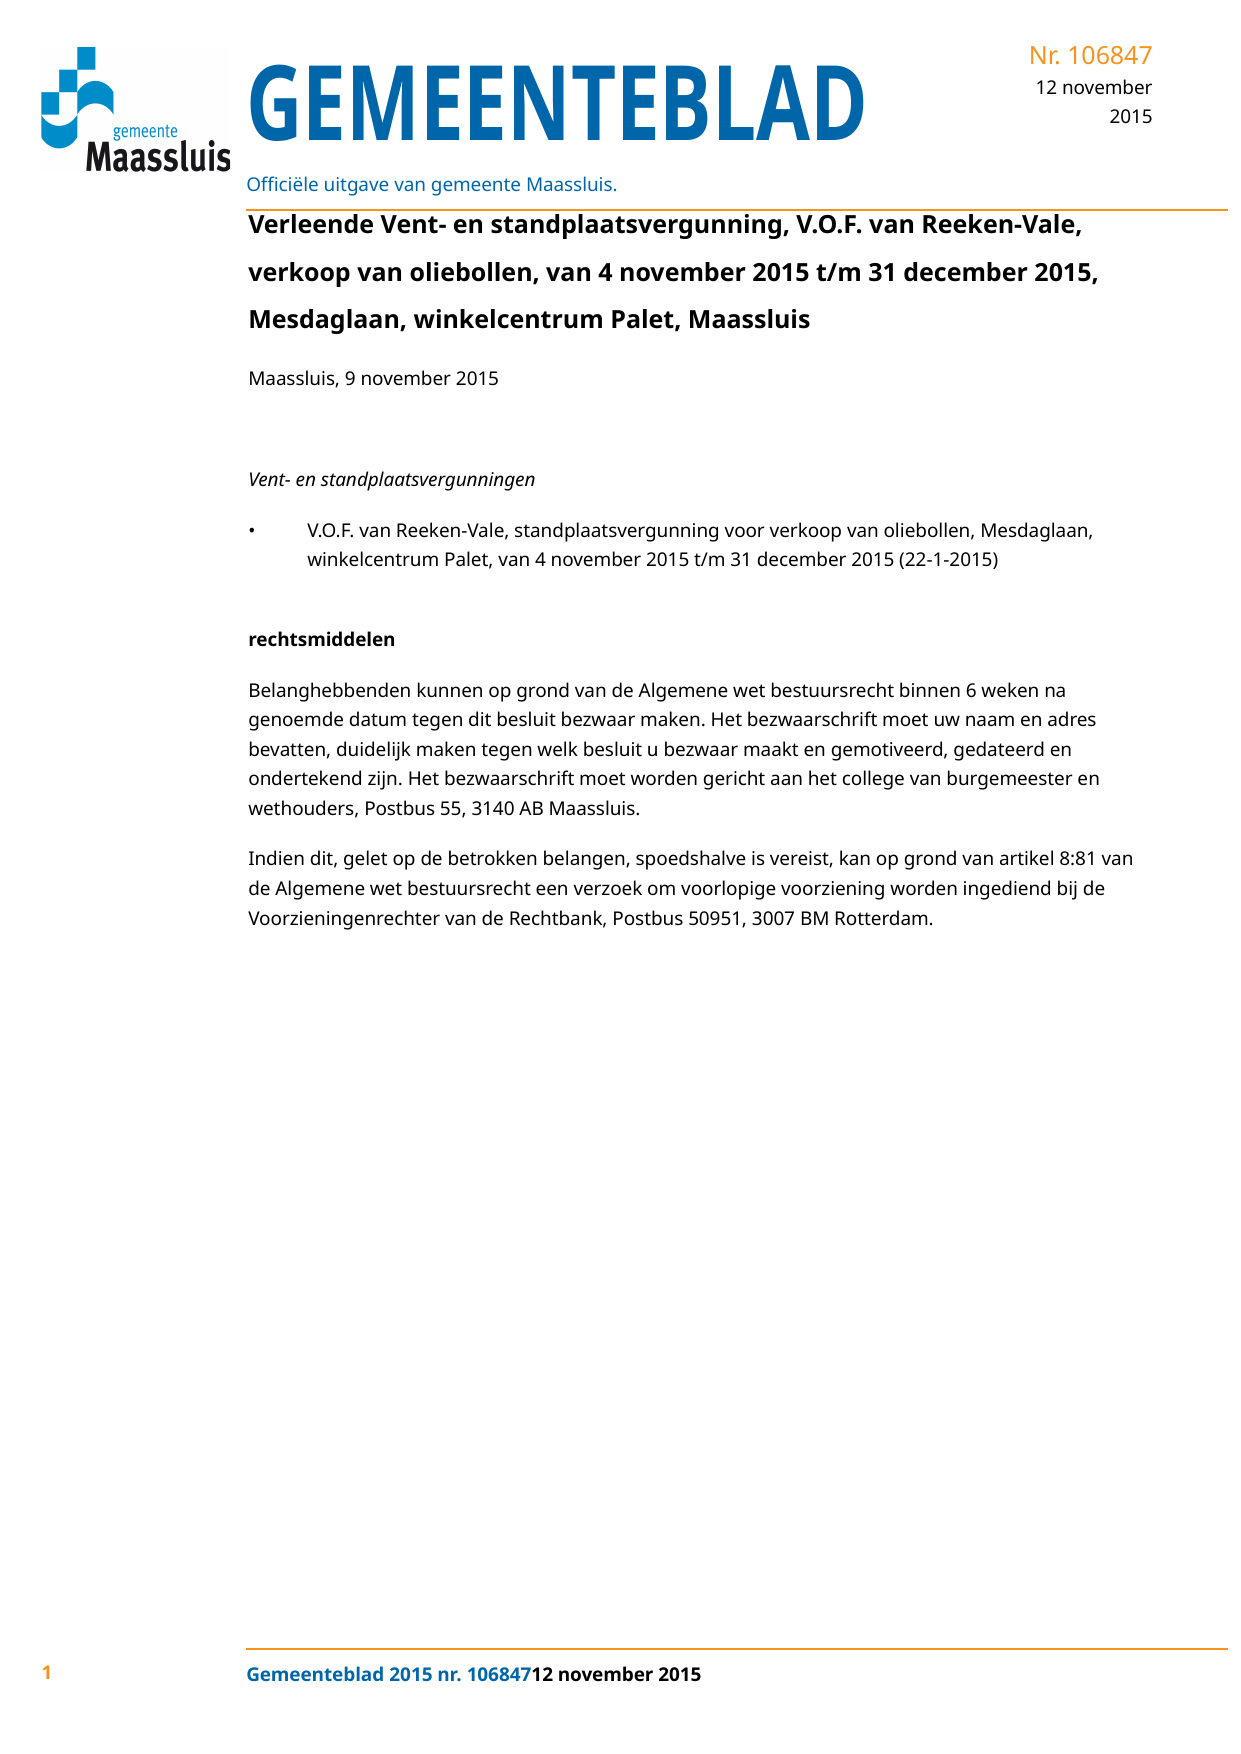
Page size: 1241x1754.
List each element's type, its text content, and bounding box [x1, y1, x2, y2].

picture [41, 47, 231, 172]
text Vent- en standplaatsvergunningen [248, 466, 1152, 492]
list V.O.F. van Reeken-Vale, standplaatsvergunning voor verkoop van oliebollen, Mesdaglaan, winkelcentrum Palet, van 4 november 2015 t/m 31 december 2015 (22-1-2015) [248, 517, 1152, 572]
text Verleende Vent- en standplaatsvergunning, V.O.F. van Reeken-Vale, verkoop van oliebollen, van 4 november 2015 t/m 31 december 2015, Mesdaglaan, winkelcentrum Palet, Maassluis [248, 211, 1152, 336]
text Indien dit, gelet op de betrokken belangen, spoedshalve is vereist, kan op grond van artikel 8:81 van de Algemene wet bestuursrecht een verzoek om voorlopige voorziening worden ingediend bij de Voorzieningenrechter van de Rechtbank, Postbus 50951, 3007 BM Rotterdam. [248, 846, 1152, 930]
text Maassluis, 9 november 2015 [248, 366, 1152, 391]
text rechtsmiddelen [248, 626, 1152, 652]
text Belanghebbenden kunnen op grond van de Algemene wet bestuursrecht binnen 6 weken na genoemde datum tegen dit besluit bezwaar maken. Het bezwaarschrift moet uw naam en adres bevatten, duidelijk maken tegen welk besluit u bezwaar maakt en gemotiveerd, gedateerd en ondertekend zijn. Het bezwaarschrift moet worden gericht aan het college van burgemeester en wethouders, Postbus 55, 3140 AB Maassluis. [248, 677, 1152, 821]
picture [41, 47, 77, 92]
